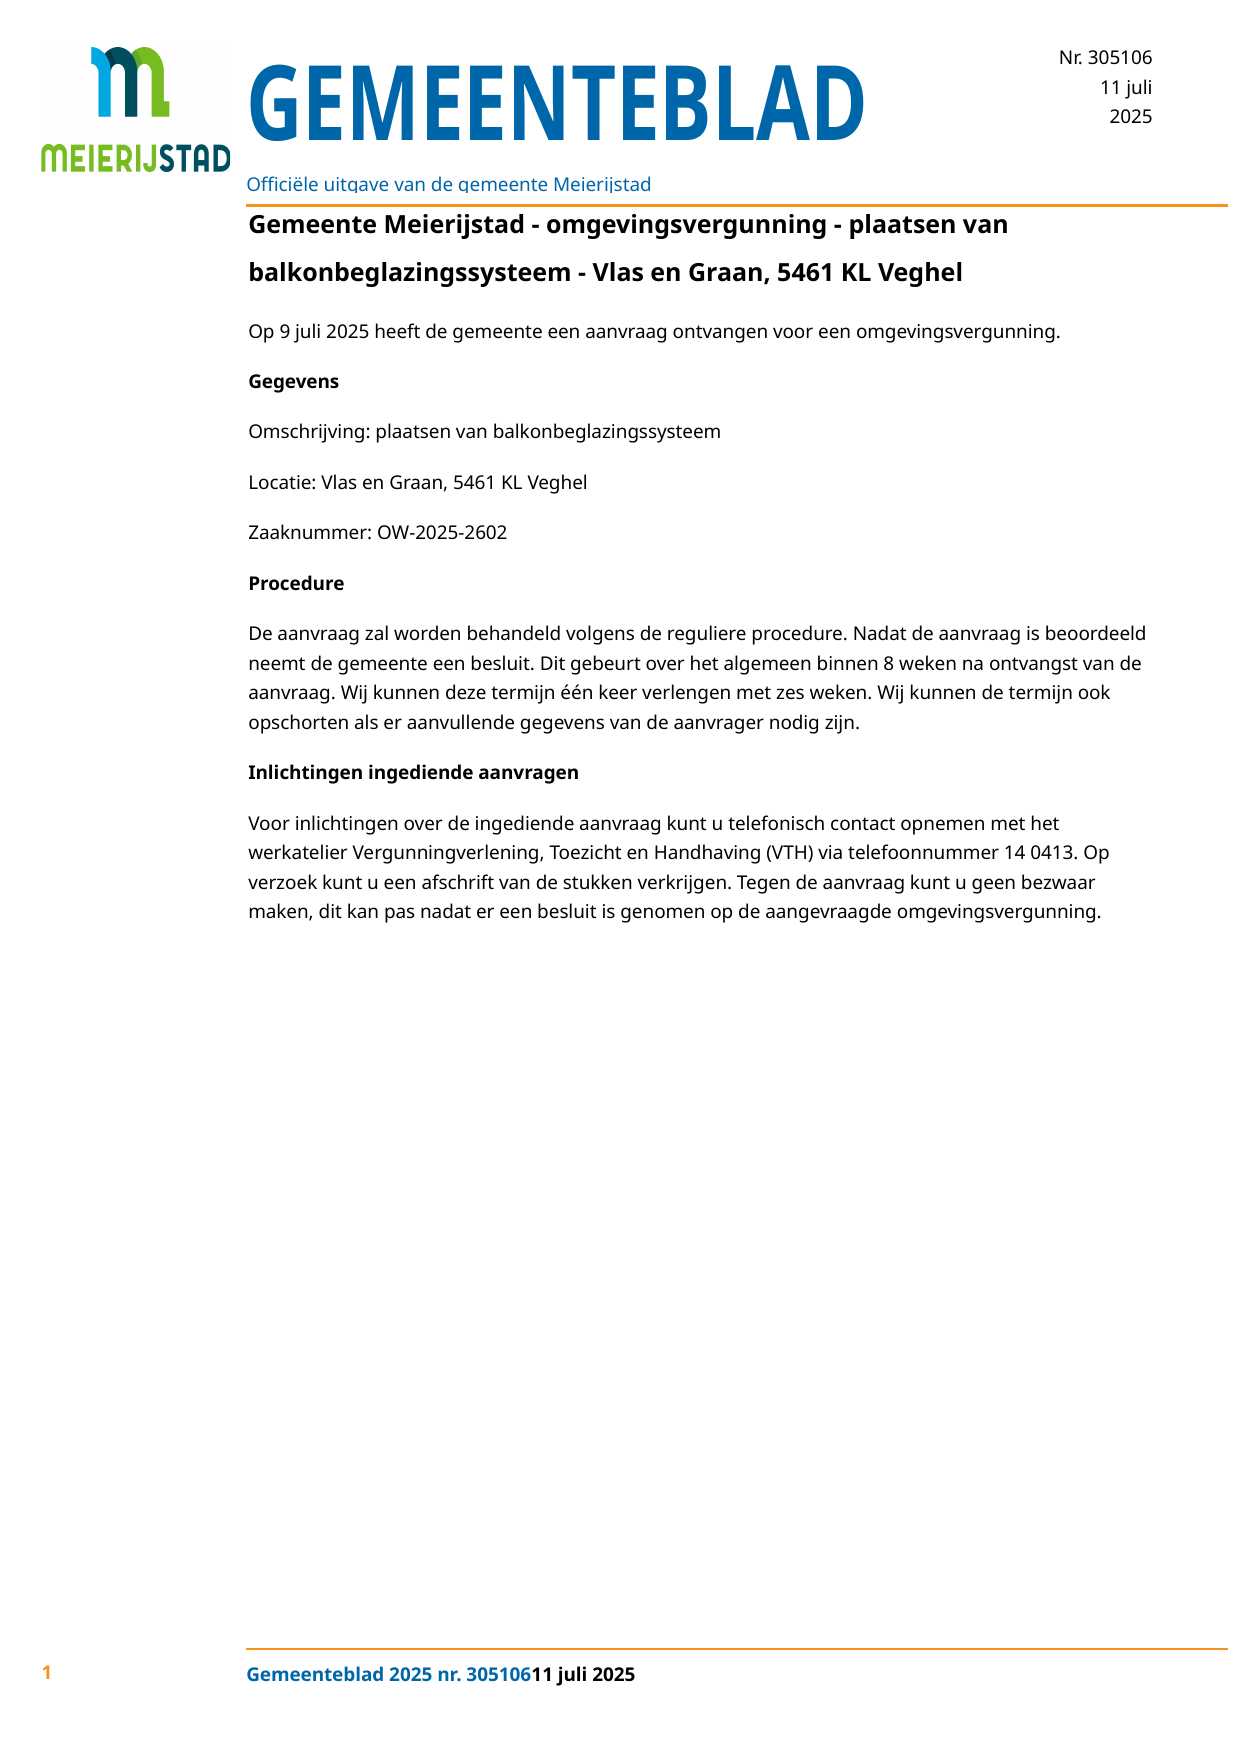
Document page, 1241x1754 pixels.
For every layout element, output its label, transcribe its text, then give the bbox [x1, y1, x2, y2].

text Inlichtingen ingediende aanvragen [248, 759, 1152, 785]
picture [41, 47, 231, 172]
text De aanvraag zal worden behandeld volgens de reguliere procedure. Nadat de aanvraag is beoordeeld neemt de gemeente een besluit. Dit gebeurt over het algemeen binnen 8 weken na ontvangst van de aanvraag. Wij kunnen deze termijn één keer verlengen met zes weken. Wij kunnen de termijn ook opschorten als er aanvullende gegevens van de aanvrager nodig zijn. [248, 620, 1152, 735]
text Locatie: Vlas en Graan, 5461 KL Veghel [248, 469, 1152, 495]
text Zaaknummer: OW-2025-2602 [248, 519, 1152, 545]
text Gegevens [248, 368, 1152, 394]
text Omschrijving: plaatsen van balkonbeglazingssysteem [248, 419, 1152, 444]
text Op 9 juli 2025 heeft de gemeente een aanvraag ontvangen voor een omgevingsvergunning. [248, 318, 1152, 344]
text Procedure [248, 570, 1152, 596]
text Voor inlichtingen over de ingediende aanvraag kunt u telefonisch contact opnemen met het werkatelier Vergunningverlening, Toezicht en Handhaving (VTH) via telefoonnummer 14 0413. Op verzoek kunt u een afschrift van de stukken verkrijgen. Tegen de aanvraag kunt u geen bezwaar maken, dit kan pas nadat er een besluit is genomen op de aangevraagde omgevingsvergunning. [248, 810, 1152, 924]
text Gemeente Meierijstad - omgevingsvergunning - plaatsen van balkonbeglazingssysteem - Vlas en Graan, 5461 KL Veghel [248, 207, 1152, 288]
